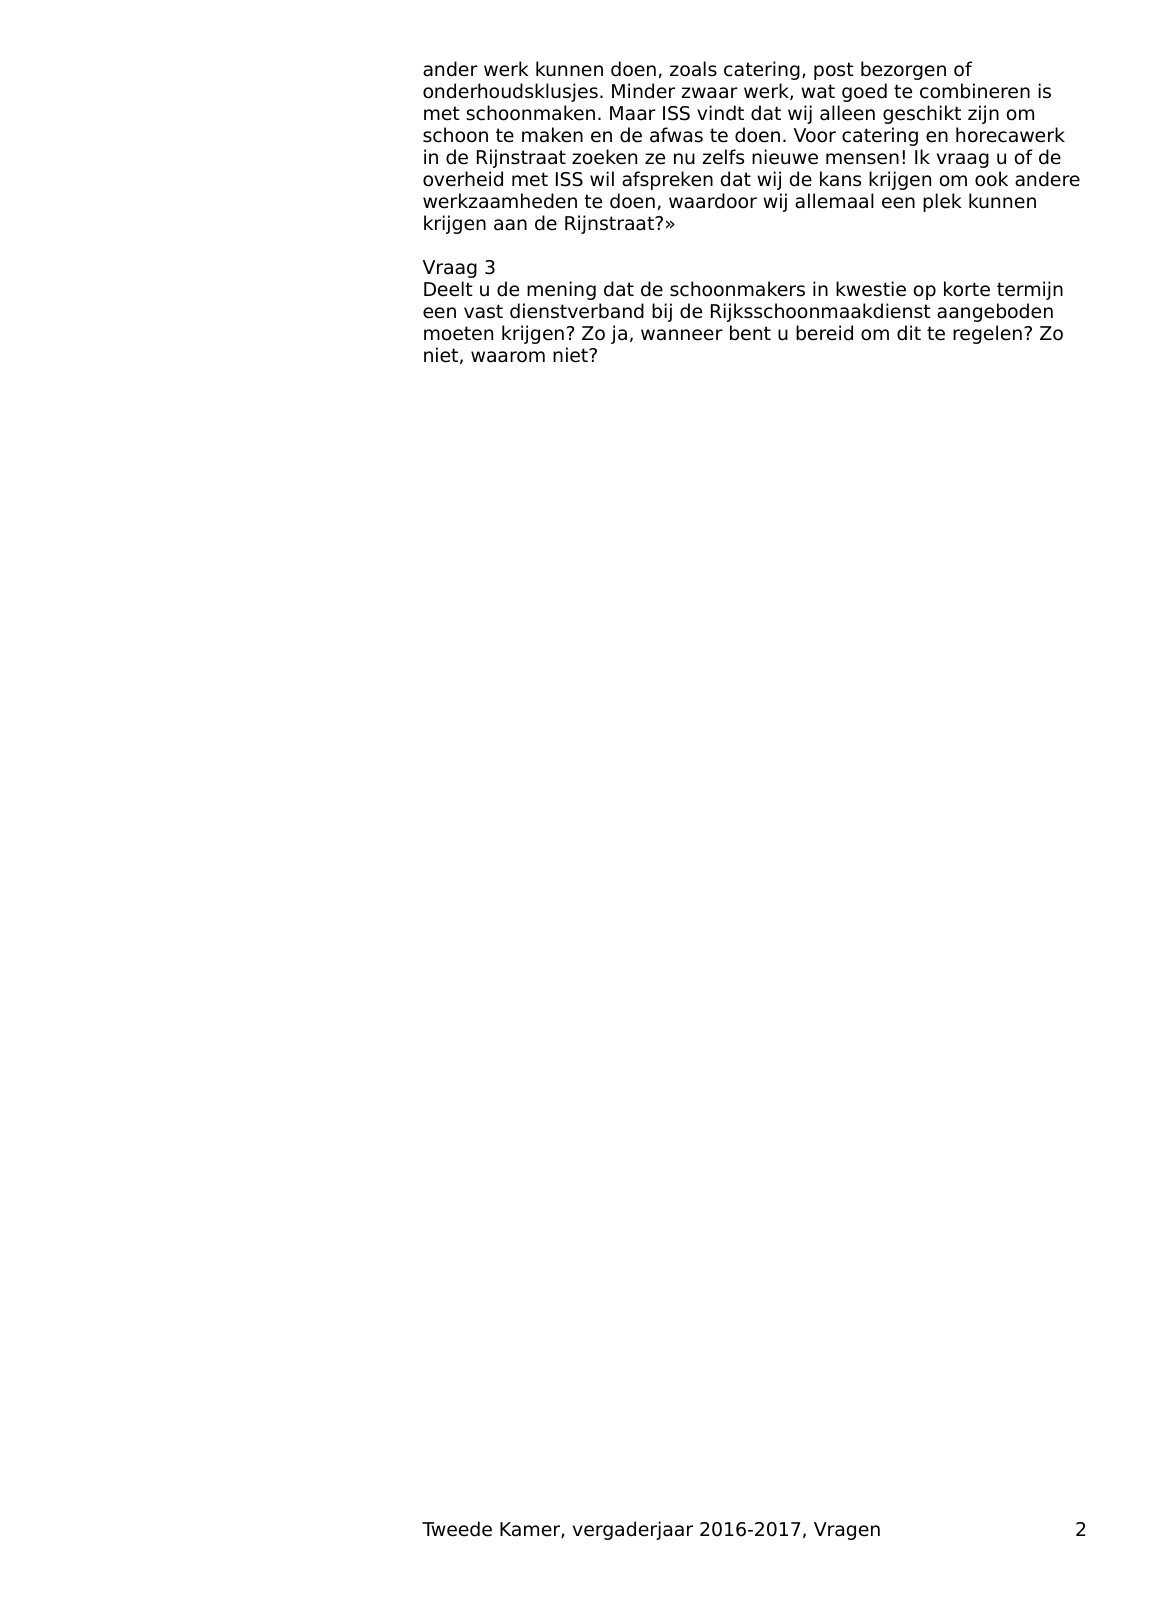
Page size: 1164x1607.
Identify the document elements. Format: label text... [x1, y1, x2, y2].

text Vraag 3 [422, 257, 1087, 279]
text Deelt u de mening dat de schoonmakers in kwestie op korte termijn een vast dienstverband bij de Rijksschoonmaakdienst aangeboden moeten krijgen? Zo ja, wanneer bent u bereid om dit te regelen? Zo niet, waarom niet? [422, 279, 1087, 367]
text ander werk kunnen doen, zoals catering, post bezorgen of onderhoudsklusjes. Minder zwaar werk, wat goed te combineren is met schoonmaken. Maar ISS vindt dat wij alleen geschikt zijn om schoon te maken en de afwas te doen. Voor catering en horecawerk in de Rijnstraat zoeken ze nu zelfs nieuwe mensen! Ik vraag u of de overheid met ISS wil afspreken dat wij de kans krijgen om ook andere werkzaamheden te doen, waardoor wij allemaal een plek kunnen krijgen aan de Rijnstraat?» [422, 59, 1087, 235]
